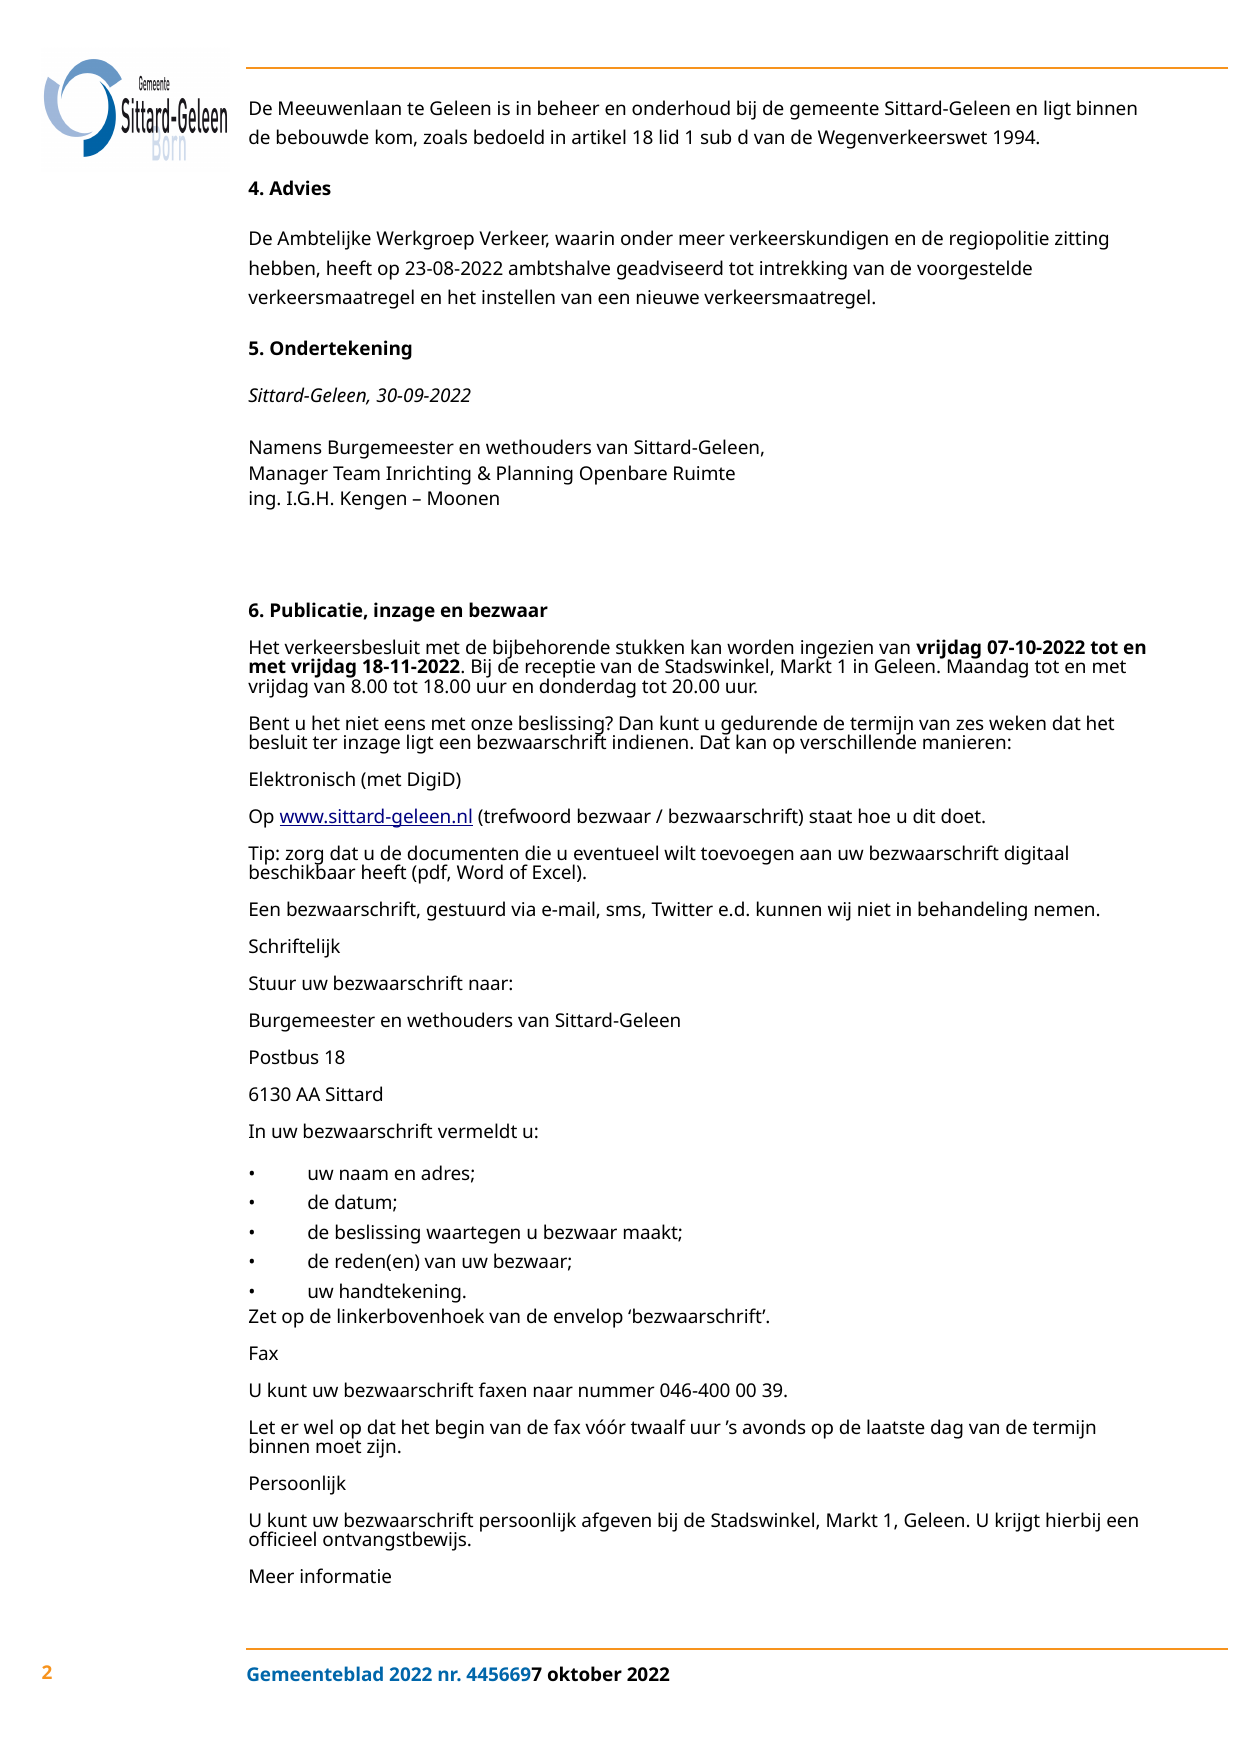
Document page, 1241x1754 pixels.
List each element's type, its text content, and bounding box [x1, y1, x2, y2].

text Elektronisch (met DigiD) [248, 771, 1152, 790]
text Persoonlijk [248, 1475, 1152, 1494]
picture [41, 47, 231, 172]
text 5. Ondertekening [248, 335, 1152, 361]
text U kunt uw bezwaarschrift persoonlijk afgeven bij de Stadswinkel, Markt 1, Geleen. U krijgt hierbij een officieel ontvangstbewijs. [248, 1512, 1152, 1551]
text De Ambtelijke Werkgroep Verkeer, waarin onder meer verkeerskundigen en de regiopolitie zitting hebben, heeft op 23-08-2022 ambtshalve geadviseerd tot intrekking van de voorgestelde verkeersmaatregel en het instellen van een nieuwe verkeersmaatregel. [248, 225, 1152, 310]
text Schriftelijk [248, 938, 1152, 957]
list de datum; [248, 1189, 1152, 1215]
list uw handtekening. [248, 1278, 1152, 1304]
text In uw bezwaarschrift vermeldt u: [248, 1123, 1152, 1142]
list uw naam en adres; [248, 1160, 1152, 1186]
text Meer informatie [248, 1568, 1152, 1587]
text Op www.sittard-geleen.nl (trefwoord bezwaar / bezwaarschrift) staat hoe u dit doet. [248, 808, 1152, 827]
text Burgemeester en wethouders van Sittard-Geleen [248, 1012, 1152, 1031]
text Een bezwaarschrift, gestuurd via e-mail, sms, Twitter e.d. kunnen wij niet in behandeling nemen. [248, 901, 1152, 920]
text De Meeuwenlaan te Geleen is in beheer en onderhoud bij de gemeente Sittard-Geleen en ligt binnen de bebouwde kom, zoals bedoeld in artikel 18 lid 1 sub d van de Wegenverkeerswet 1994. [248, 95, 1152, 150]
text 6130 AA Sittard [248, 1086, 1152, 1105]
text Fax [248, 1345, 1152, 1364]
text Stuur uw bezwaarschrift naar: [248, 975, 1152, 994]
text Manager Team Inrichting & Planning Openbare Ruimte [248, 460, 1152, 486]
list de beslissing waartegen u bezwaar maakt; [248, 1219, 1152, 1245]
text U kunt uw bezwaarschrift faxen naar nummer 046-400 00 39. [248, 1382, 1152, 1401]
text Bent u het niet eens met onze beslissing? Dan kunt u gedurende de termijn van zes weken dat het besluit ter inzage ligt een bezwaarschrift indienen. Dat kan op verschillende manieren: [248, 714, 1152, 753]
text Tip: zorg dat u de documenten die u eventueel wilt toevoegen aan uw bezwaarschrift digitaal beschikbaar heeft (pdf, Word of Excel). [248, 845, 1152, 883]
text Sittard-Geleen, 30-09-2022 [248, 383, 1152, 408]
text 4. Advies [248, 175, 1152, 201]
list de reden(en) van uw bezwaar; [248, 1249, 1152, 1274]
text Namens Burgemeester en wethouders van Sittard-Geleen, [248, 434, 1152, 460]
text Let er wel op dat het begin van de fax vóór twaalf uur ’s avonds op de laatste dag van de termijn binnen moet zijn. [248, 1419, 1152, 1457]
text 6. Publicatie, inzage en bezwaar [248, 602, 1152, 621]
text Het verkeersbesluit met de bijbehorende stukken kan worden ingezien van vrijdag 07-10-2022 tot en met vrijdag 18-11-2022. Bij de receptie van de Stadswinkel, Markt 1 in Geleen. Maandag tot en met vrijdag van 8.00 tot 18.00 uur en donderdag tot 20.00 uur. [248, 639, 1152, 697]
text Zet op de linkerbovenhoek van de envelop ‘bezwaarschrift’. [248, 1308, 1152, 1327]
text Postbus 18 [248, 1049, 1152, 1068]
text ing. I.G.H. Kengen – Moonen [248, 486, 1152, 511]
